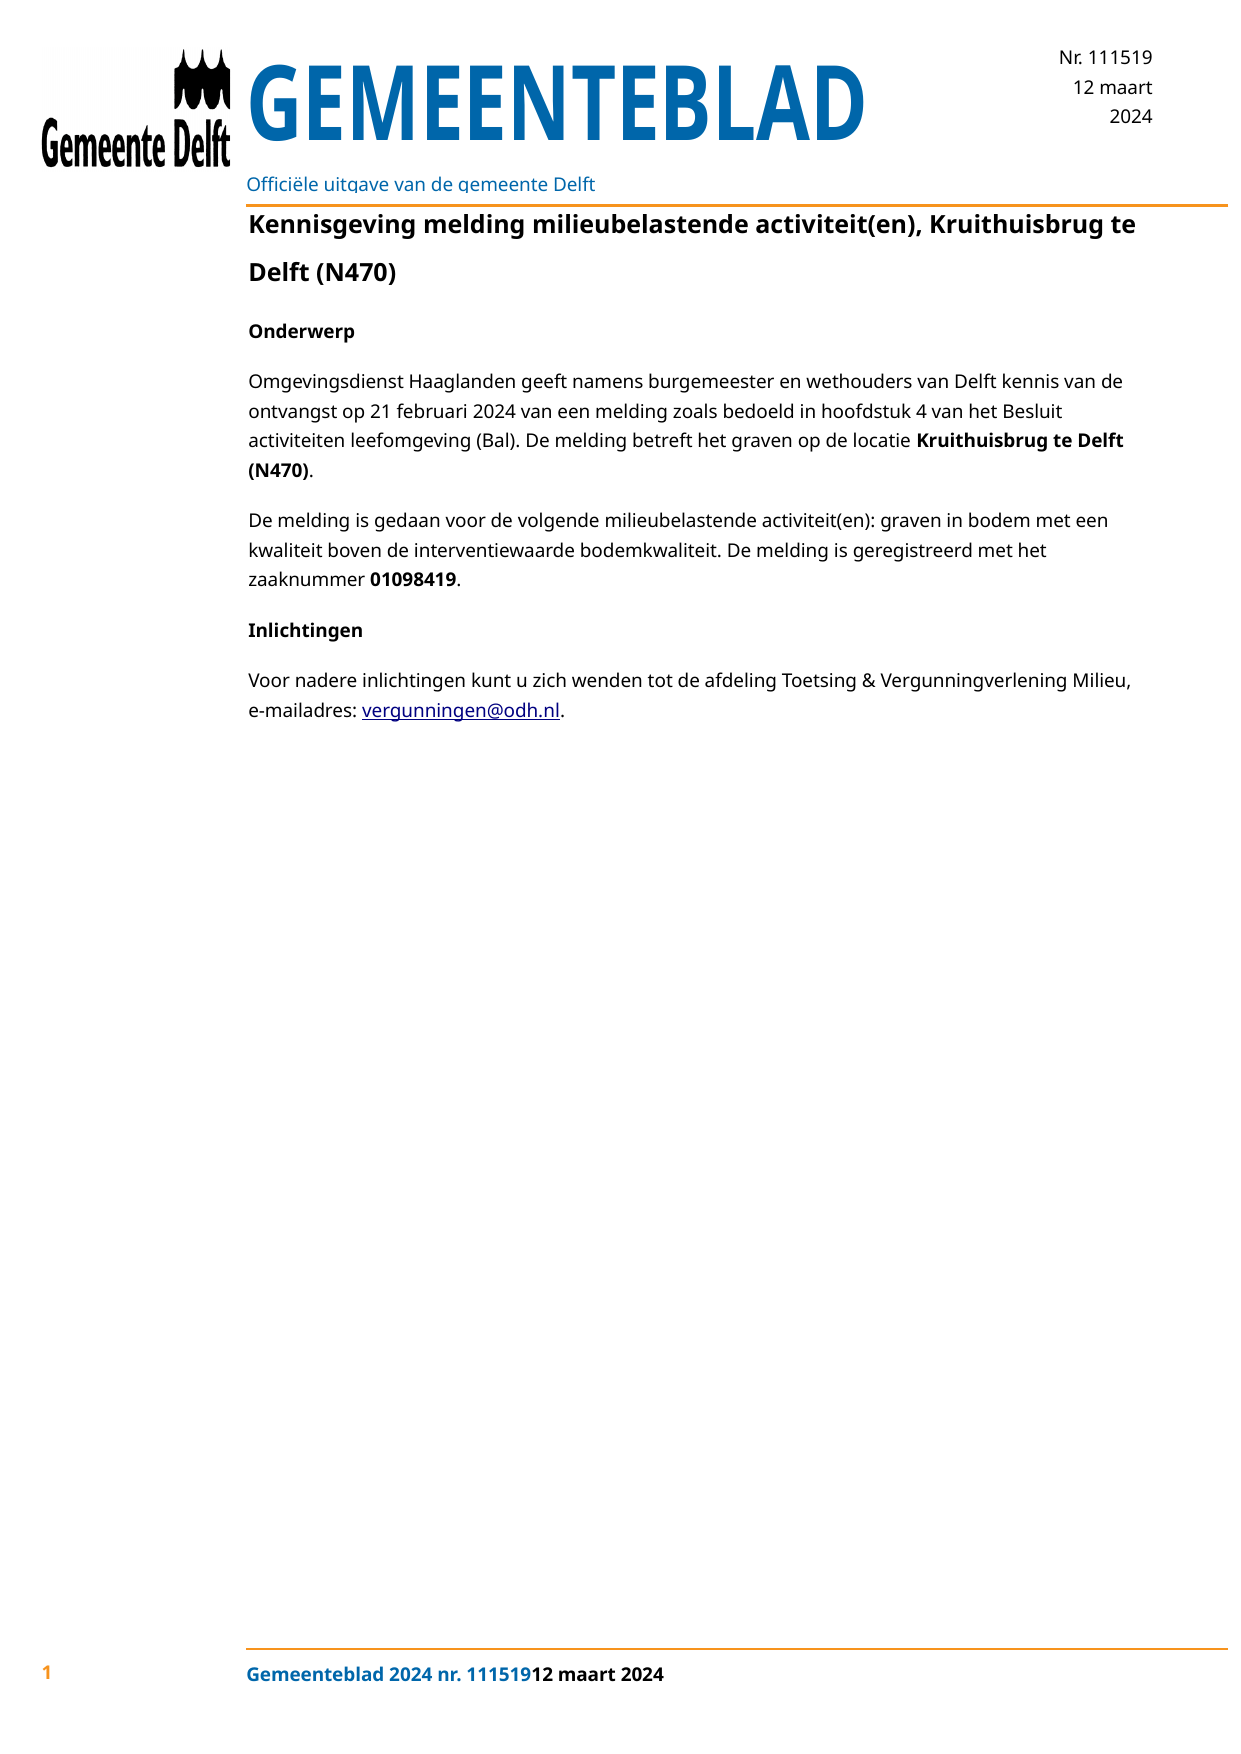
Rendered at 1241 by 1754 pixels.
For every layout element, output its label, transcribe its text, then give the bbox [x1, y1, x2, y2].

picture [41, 47, 231, 172]
text Inlichtingen [248, 617, 1152, 643]
text Kennisgeving melding milieubelastende activiteit(en), Kruithuisbrug te Delft (N470) [248, 207, 1152, 288]
text Onderwerp [248, 318, 1152, 344]
text De melding is gedaan voor de volgende milieubelastende activiteit(en): graven in bodem met een kwaliteit boven de interventiewaarde bodemkwaliteit. De melding is geregistreerd met het zaaknummer 01098419. [248, 507, 1152, 592]
text Omgevingsdienst Haaglanden geeft namens burgemeester en wethouders van Delft kennis van de ontvangst op 21 februari 2024 van een melding zoals bedoeld in hoofdstuk 4 van het Besluit activiteiten leefomgeving (Bal). De melding betreft het graven op de locatie Kruithuisbrug te Delft (N470). [248, 368, 1152, 483]
text Voor nadere inlichtingen kunt u zich wenden tot de afdeling Toetsing & Vergunningverlening Milieu, e-mailadres: vergunningen@odh.nl. [248, 667, 1152, 723]
